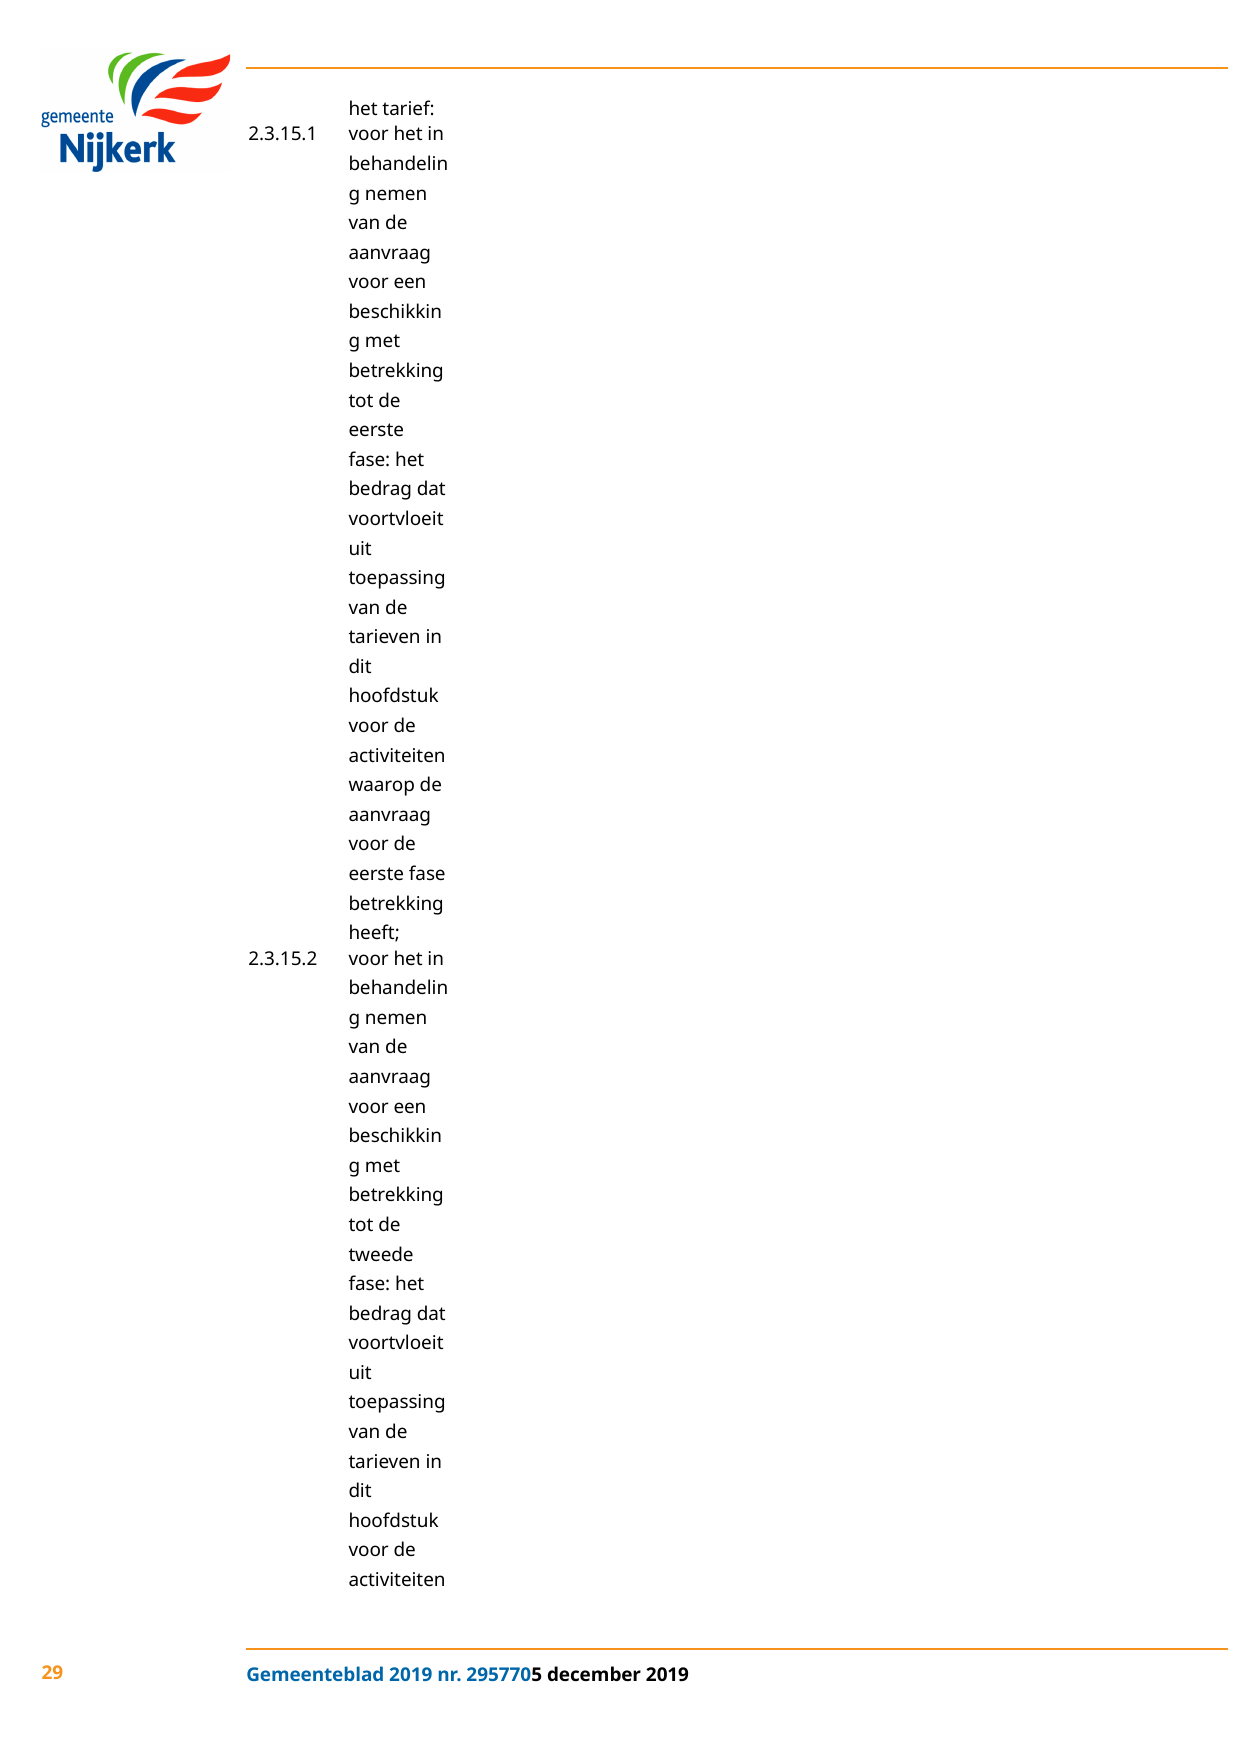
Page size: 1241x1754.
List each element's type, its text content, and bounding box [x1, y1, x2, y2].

table_cell voor het in behandeling nemen van de aanvraag voor een beschikking met betrekking tot de tweede fase: het bedrag dat voortvloeit uit toepassing van de tarieven in dit hoofdstuk voor de activiteiten [348, 945, 449, 1592]
table_cell [449, 945, 549, 1592]
table_cell 2.3.15.1 [248, 121, 348, 945]
table_cell voor het in behandeling nemen van de aanvraag voor een beschikking met betrekking tot de eerste fase: het bedrag dat voortvloeit uit toepassing van de tarieven in dit hoofdstuk voor de activiteiten waarop de aanvraag voor de eerste fase betrekking heeft; [348, 121, 449, 945]
table_cell [248, 95, 348, 121]
table_cell 2.3.15.2 [248, 945, 348, 1592]
table_cell [449, 121, 549, 945]
table_cell [449, 95, 549, 121]
picture [41, 47, 231, 172]
table_cell het tarief: [348, 95, 449, 121]
